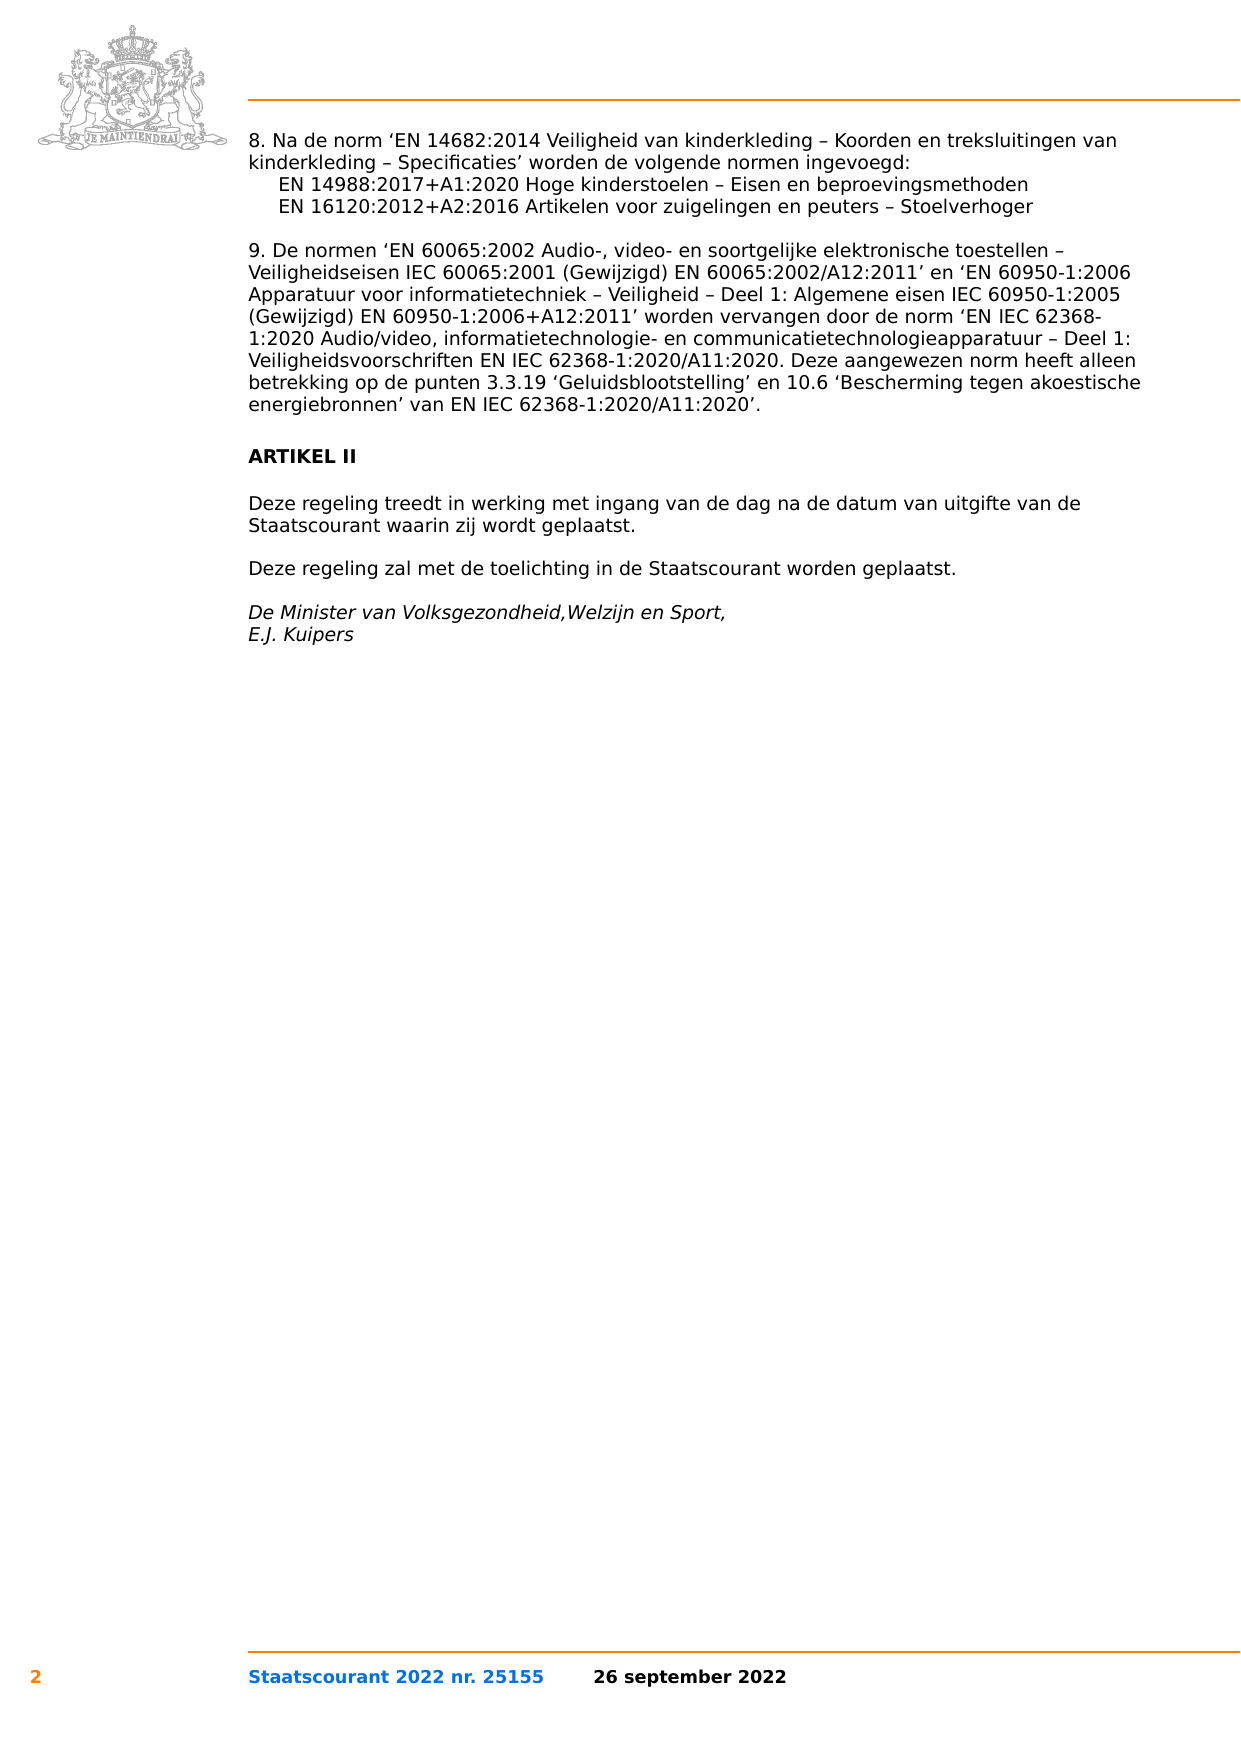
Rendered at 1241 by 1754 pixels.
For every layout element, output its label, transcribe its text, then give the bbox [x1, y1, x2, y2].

text 9. De normen ‘EN 60065:2002 Audio-, video- en soortgelijke elektronische toestellen – Veiligheidseisen IEC 60065:2001 (Gewijzigd) EN 60065:2002/A12:2011’ en ‘EN 60950-1:2006 Apparatuur voor informatietechniek – Veiligheid – Deel 1: Algemene eisen IEC 60950-1:2005 (Gewijzigd) EN 60950-1:2006+A12:2011’ worden vervangen door de norm ‘EN IEC 62368-1:2020 Audio/video, informatietechnologie- en communicatietechnologieapparatuur – Deel 1: Veiligheidsvoorschriften EN IEC 62368-1:2020/A11:2020. Deze aangewezen norm heeft alleen betrekking op de punten 3.3.19 ‘Geluidsblootstelling’ en 10.6 ‘Bescherming tegen akoestische energiebronnen’ van EN IEC 62368-1:2020/A11:2020’. [248, 240, 1163, 416]
text Deze regeling zal met de toelichting in de Staatscourant worden geplaatst. [248, 558, 1163, 580]
subtitle ARTIKEL II [248, 446, 1163, 467]
text EN 14988:2017+A1:2020 Hoge kinderstoelen – Eisen en beproevingsmethoden [278, 174, 1163, 196]
text EN 16120:2012+A2:2016 Artikelen voor zuigelingen en peuters – Stoelverhoger [278, 196, 1163, 218]
text De Minister van Volksgezondheid,Welzijn en Sport, E.J. Kuipers [248, 602, 1163, 646]
text Deze regeling treedt in werking met ingang van de dag na de datum van uitgifte van de Staatscourant waarin zij wordt geplaatst. [248, 492, 1163, 536]
picture [38, 25, 227, 150]
text 8. Na de norm ‘EN 14682:2014 Veiligheid van kinderkleding – Koorden en treksluitingen van kinderkleding – Specificaties’ worden de volgende normen ingevoegd: [248, 130, 1163, 174]
